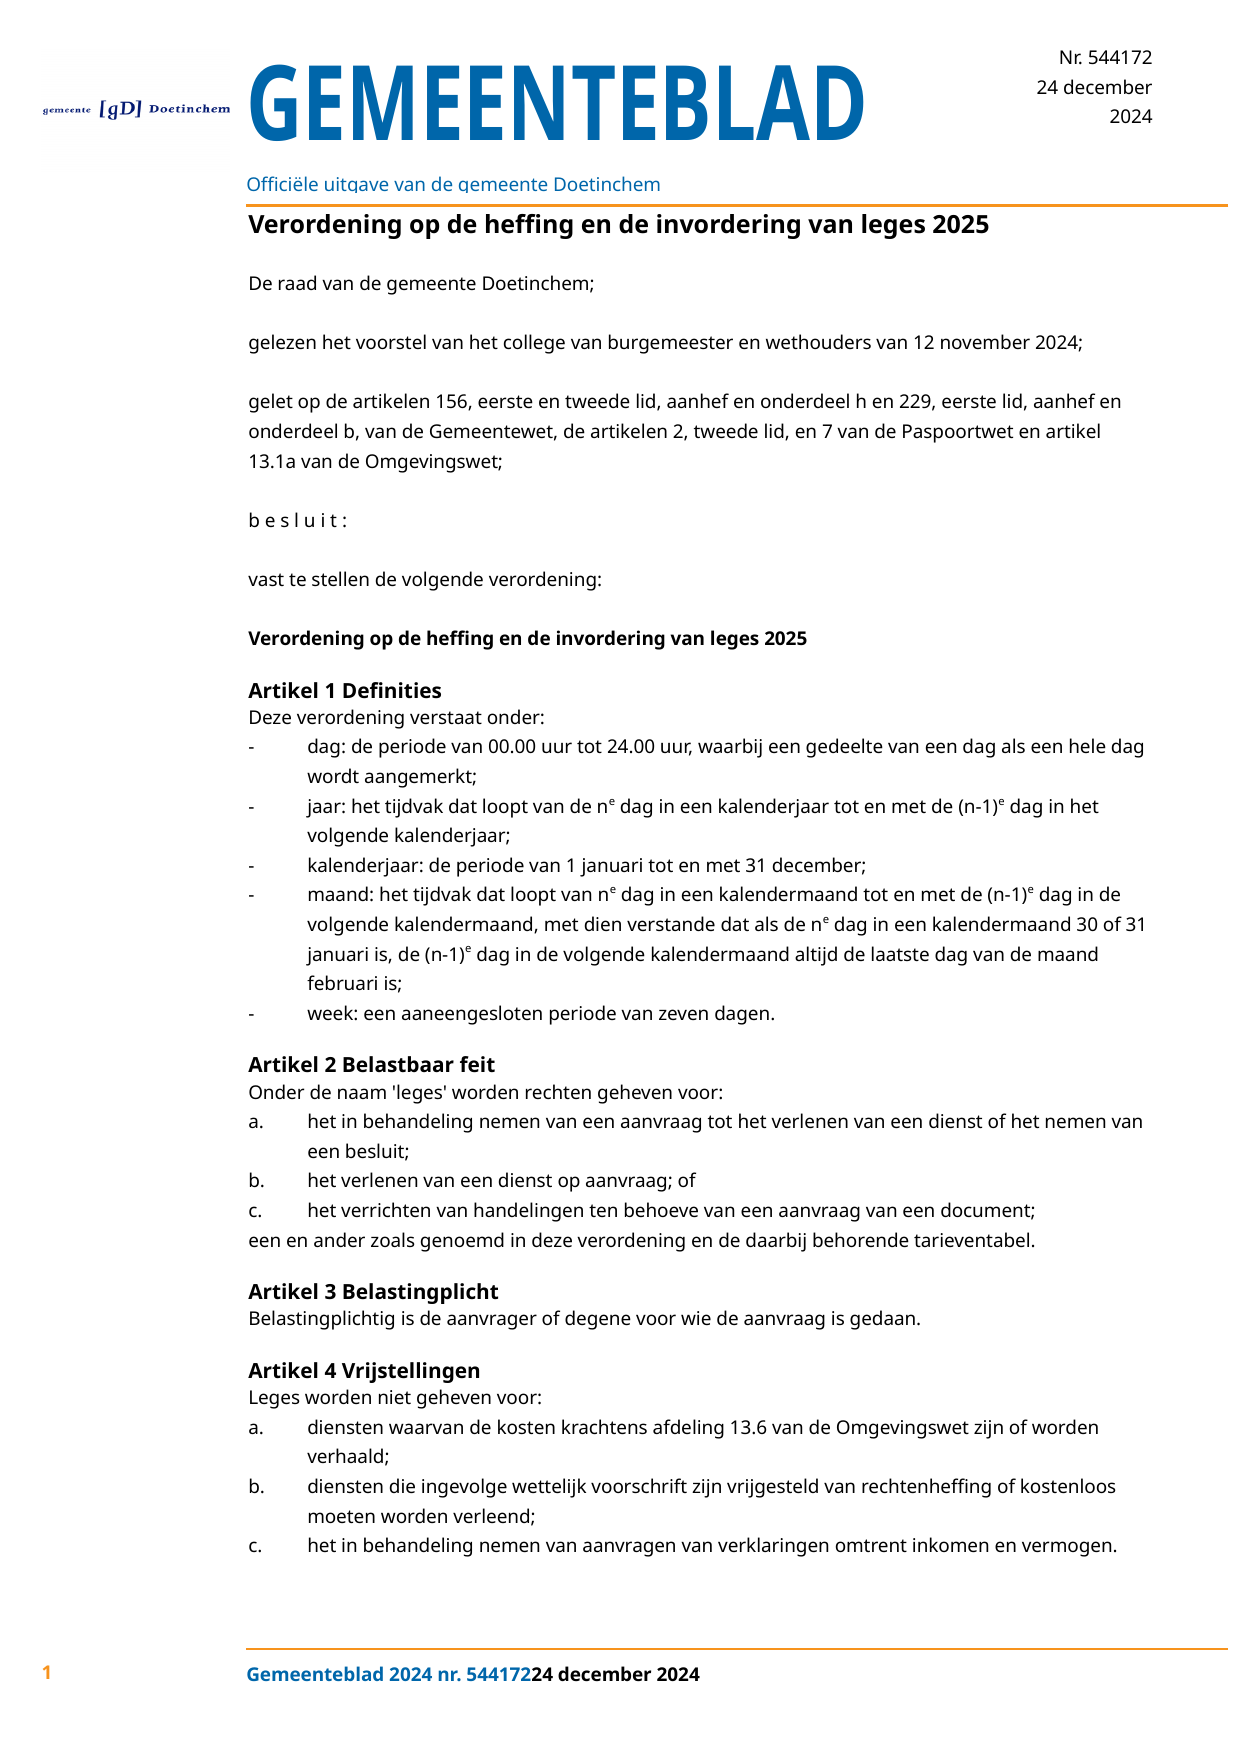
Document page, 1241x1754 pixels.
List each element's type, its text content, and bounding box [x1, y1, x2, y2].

text Artikel 1 Definities [248, 676, 1152, 704]
list het verlenen van een dienst op aanvraag; of [248, 1168, 1152, 1193]
text De raad van de gemeente Doetinchem; [248, 270, 1152, 296]
list het in behandeling nemen van een aanvraag tot het verlenen van een dienst of het nemen van een besluit; [248, 1108, 1152, 1164]
text gelezen het voorstel van het college van burgemeester en wethouders van 12 november 2024; [248, 329, 1152, 355]
list het verrichten van handelingen ten behoeve van een aanvraag van een document; [248, 1197, 1152, 1223]
text Artikel 2 Belastbaar feit [248, 1050, 1152, 1079]
text Artikel 3 Belastingplicht [248, 1277, 1152, 1306]
text gelet op de artikelen 156, eerste en tweede lid, aanhef en onderdeel h en 229, eerste lid, aanhef en onderdeel b, van de Gemeentewet, de artikelen 2, tweede lid, en 7 van de Paspoortwet en artikel 13.1a van de Omgevingswet; [248, 389, 1152, 473]
text Belastingplichtig is de aanvrager of degene voor wie de aanvraag is gedaan. [248, 1306, 1152, 1331]
text Verordening op de heffing en de invordering van leges 2025 [248, 625, 1152, 651]
list diensten die ingevolge wettelijk voorschrift zijn vrijgesteld van rechtenheffing of kostenloos moeten worden verleend; [248, 1473, 1152, 1528]
text b e s l u i t : [248, 507, 1152, 533]
text vast te stellen de volgende verordening: [248, 566, 1152, 592]
text een en ander zoals genoemd in deze verordening en de daarbij behorende tarieventabel. [248, 1227, 1152, 1252]
list het in behandeling nemen van aanvragen van verklaringen omtrent inkomen en vermogen. [248, 1532, 1152, 1558]
text Deze verordening verstaat onder: [248, 704, 1152, 730]
text Artikel 4 Vrijstellingen [248, 1356, 1152, 1384]
list dag: de periode van 00.00 uur tot 24.00 uur, waarbij een gedeelte van een dag als een hele dag wordt aangemerkt; [248, 734, 1152, 789]
list diensten waarvan de kosten krachtens afdeling 13.6 van de Omgevingswet zijn of worden verhaald; [248, 1414, 1152, 1469]
list maand: het tijdvak dat loopt van ne dag in een kalendermaand tot en met de (n-1)e dag in de volgende kalendermaand, met dien verstande dat als de ne dag in een kalendermaand 30 of 31 januari is, de (n-1)e dag in de volgende kalendermaand altijd de laatste dag van de maand februari is; [248, 882, 1152, 996]
list week: een aaneengesloten periode van zeven dagen. [248, 1000, 1152, 1026]
text Onder de naam 'leges' worden rechten geheven voor: [248, 1079, 1152, 1104]
picture [41, 47, 231, 172]
list jaar: het tijdvak dat loopt van de ne dag in een kalenderjaar tot en met de (n-1)e dag in het volgende kalenderjaar; [248, 793, 1152, 848]
list kalenderjaar: de periode van 1 januari tot en met 31 december; [248, 852, 1152, 878]
text Leges worden niet geheven voor: [248, 1384, 1152, 1410]
text Verordening op de heffing en de invordering van leges 2025 [248, 207, 1152, 241]
